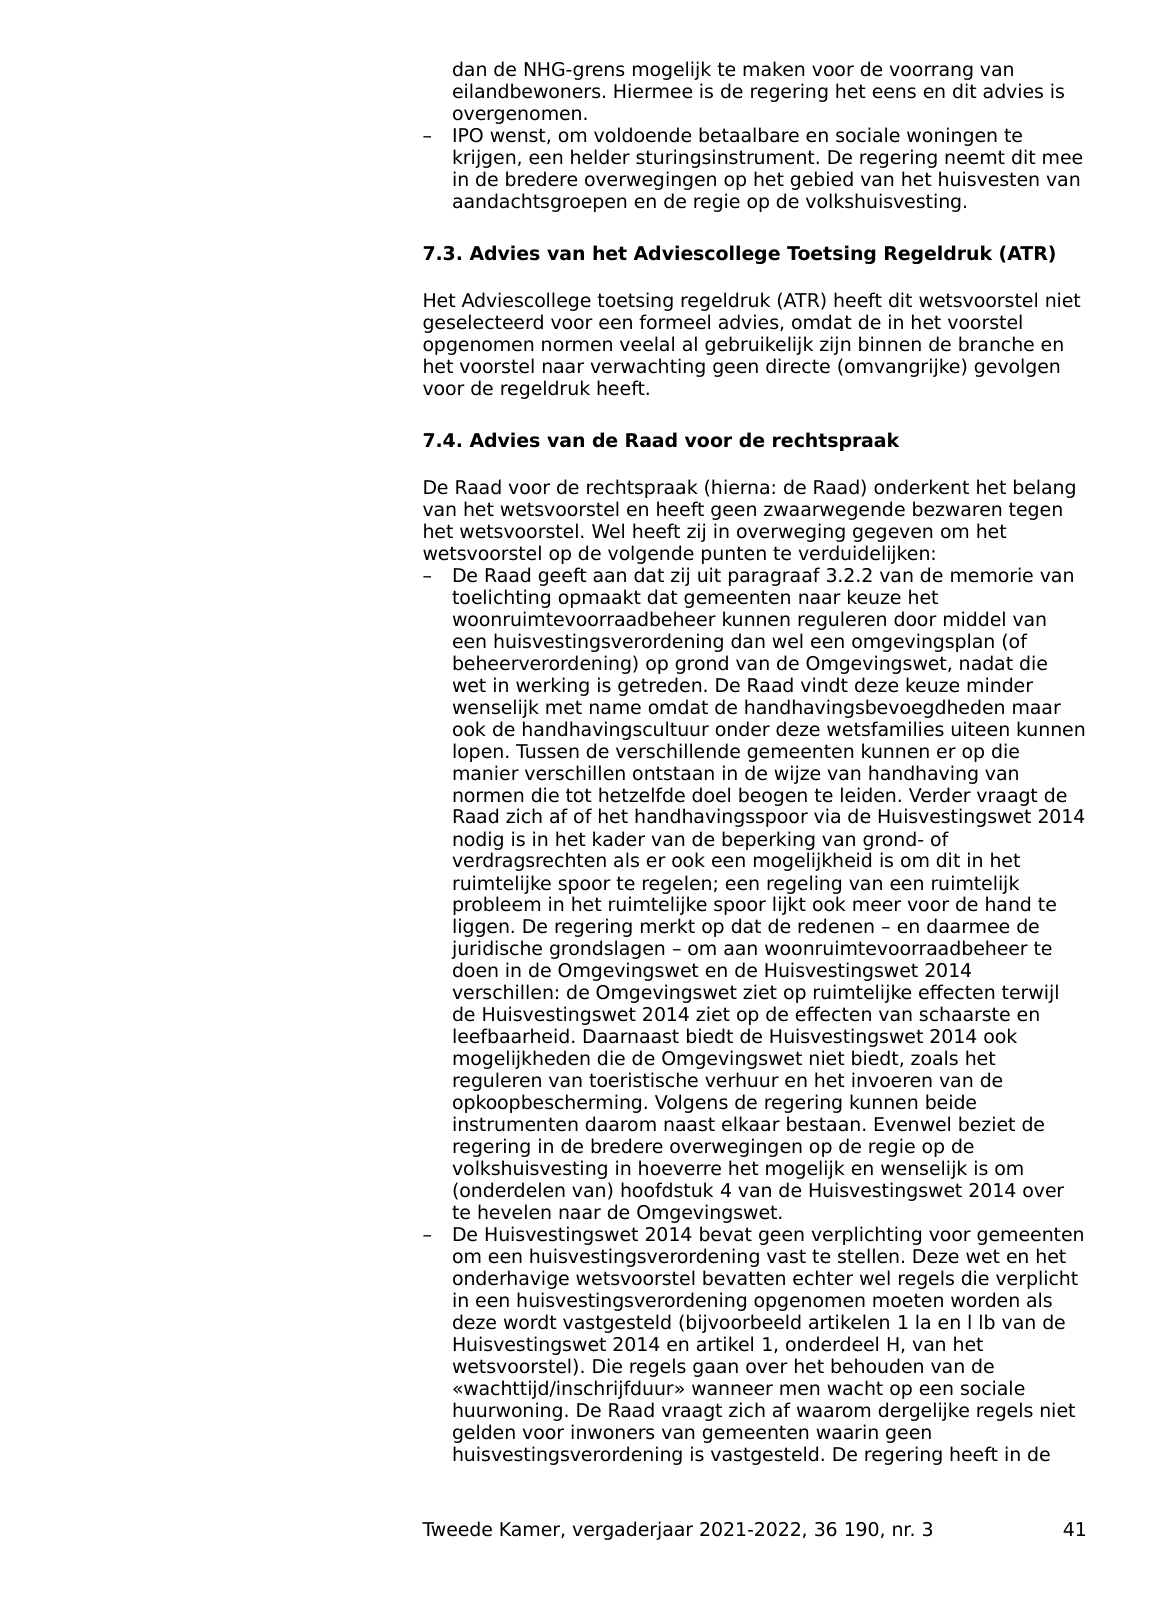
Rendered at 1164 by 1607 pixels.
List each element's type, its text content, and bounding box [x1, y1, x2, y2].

subtitle 7.3. Advies van het Adviescollege Toetsing Regeldruk (ATR) [422, 243, 1087, 265]
text De Raad voor de rechtspraak (hierna: de Raad) onderkent het belang van het wetsvoorstel en heeft geen zwaarwegende bezwaren tegen het wetsvoorstel. Wel heeft zij in overweging gegeven om het wetsvoorstel op de volgende punten te verduidelijken: [422, 477, 1087, 565]
text – IPO wenst, om voldoende betaalbare en sociale woningen te krijgen, een helder sturingsinstrument. De regering neemt dit mee in de bredere overwegingen op het gebied van het huisvesten van aandachtsgroepen en de regie op de volkshuisvesting. [422, 125, 1087, 213]
text – De Huisvestingswet 2014 bevat geen verplichting voor gemeenten om een huisvestingsverordening vast te stellen. Deze wet en het onderhavige wetsvoorstel bevatten echter wel regels die verplicht in een huisvestingsverordening opgenomen moeten worden als deze wordt vastgesteld (bijvoorbeeld artikelen 1 la en l lb van de Huisvestingswet 2014 en artikel 1, onderdeel H, van het wetsvoorstel). Die regels gaan over het behouden van de «wachttijd/inschrijfduur» wanneer men wacht op een sociale huurwoning. De Raad vraagt zich af waarom dergelijke regels niet gelden voor inwoners van gemeenten waarin geen huisvestingsverordening is vastgesteld. De regering heeft in de [422, 1224, 1087, 1466]
text Het Adviescollege toetsing regeldruk (ATR) heeft dit wetsvoorstel niet geselecteerd voor een formeel advies, omdat de in het voorstel opgenomen normen veelal al gebruikelijk zijn binnen de branche en het voorstel naar verwachting geen directe (omvangrijke) gevolgen voor de regeldruk heeft. [422, 290, 1087, 400]
subtitle 7.4. Advies van de Raad voor de rechtspraak [422, 430, 1087, 452]
text – De Raad geeft aan dat zij uit paragraaf 3.2.2 van de memorie van toelichting opmaakt dat gemeenten naar keuze het woonruimtevoorraadbeheer kunnen reguleren door middel van een huisvestingsverordening dan wel een omgevingsplan (of beheerverordening) op grond van de Omgevingswet, nadat die wet in werking is getreden. De Raad vindt deze keuze minder wenselijk met name omdat de handhavingsbevoegdheden maar ook de handhavingscultuur onder deze wetsfamilies uiteen kunnen lopen. Tussen de verschillende gemeenten kunnen er op die manier verschillen ontstaan in de wijze van handhaving van normen die tot hetzelfde doel beogen te leiden. Verder vraagt de Raad zich af of het handhavingsspoor via de Huisvestingswet 2014 nodig is in het kader van de beperking van grond- of verdragsrechten als er ook een mogelijkheid is om dit in het ruimtelijke spoor te regelen; een regeling van een ruimtelijk probleem in het ruimtelijke spoor lijkt ook meer voor de hand te liggen. De regering merkt op dat de redenen – en daarmee de juridische grondslagen – om aan woonruimtevoorraadbeheer te doen in de Omgevingswet en de Huisvestingswet 2014 verschillen: de Omgevingswet ziet op ruimtelijke effecten terwijl de Huisvestingswet 2014 ziet op de effecten van schaarste en leefbaarheid. Daarnaast biedt de Huisvestingswet 2014 ook mogelijkheden die de Omgevingswet niet biedt, zoals het reguleren van toeristische verhuur en het invoeren van de opkoopbescherming. Volgens de regering kunnen beide instrumenten daarom naast elkaar bestaan. Evenwel beziet de regering in de bredere overwegingen op de regie op de volkshuisvesting in hoeverre het mogelijk en wenselijk is om (onderdelen van) hoofdstuk 4 van de Huisvestingswet 2014 over te hevelen naar de Omgevingswet. [422, 565, 1087, 1224]
text dan de NHG-grens mogelijk te maken voor de voorrang van eilandbewoners. Hiermee is de regering het eens en dit advies is overgenomen. [422, 59, 1087, 125]
